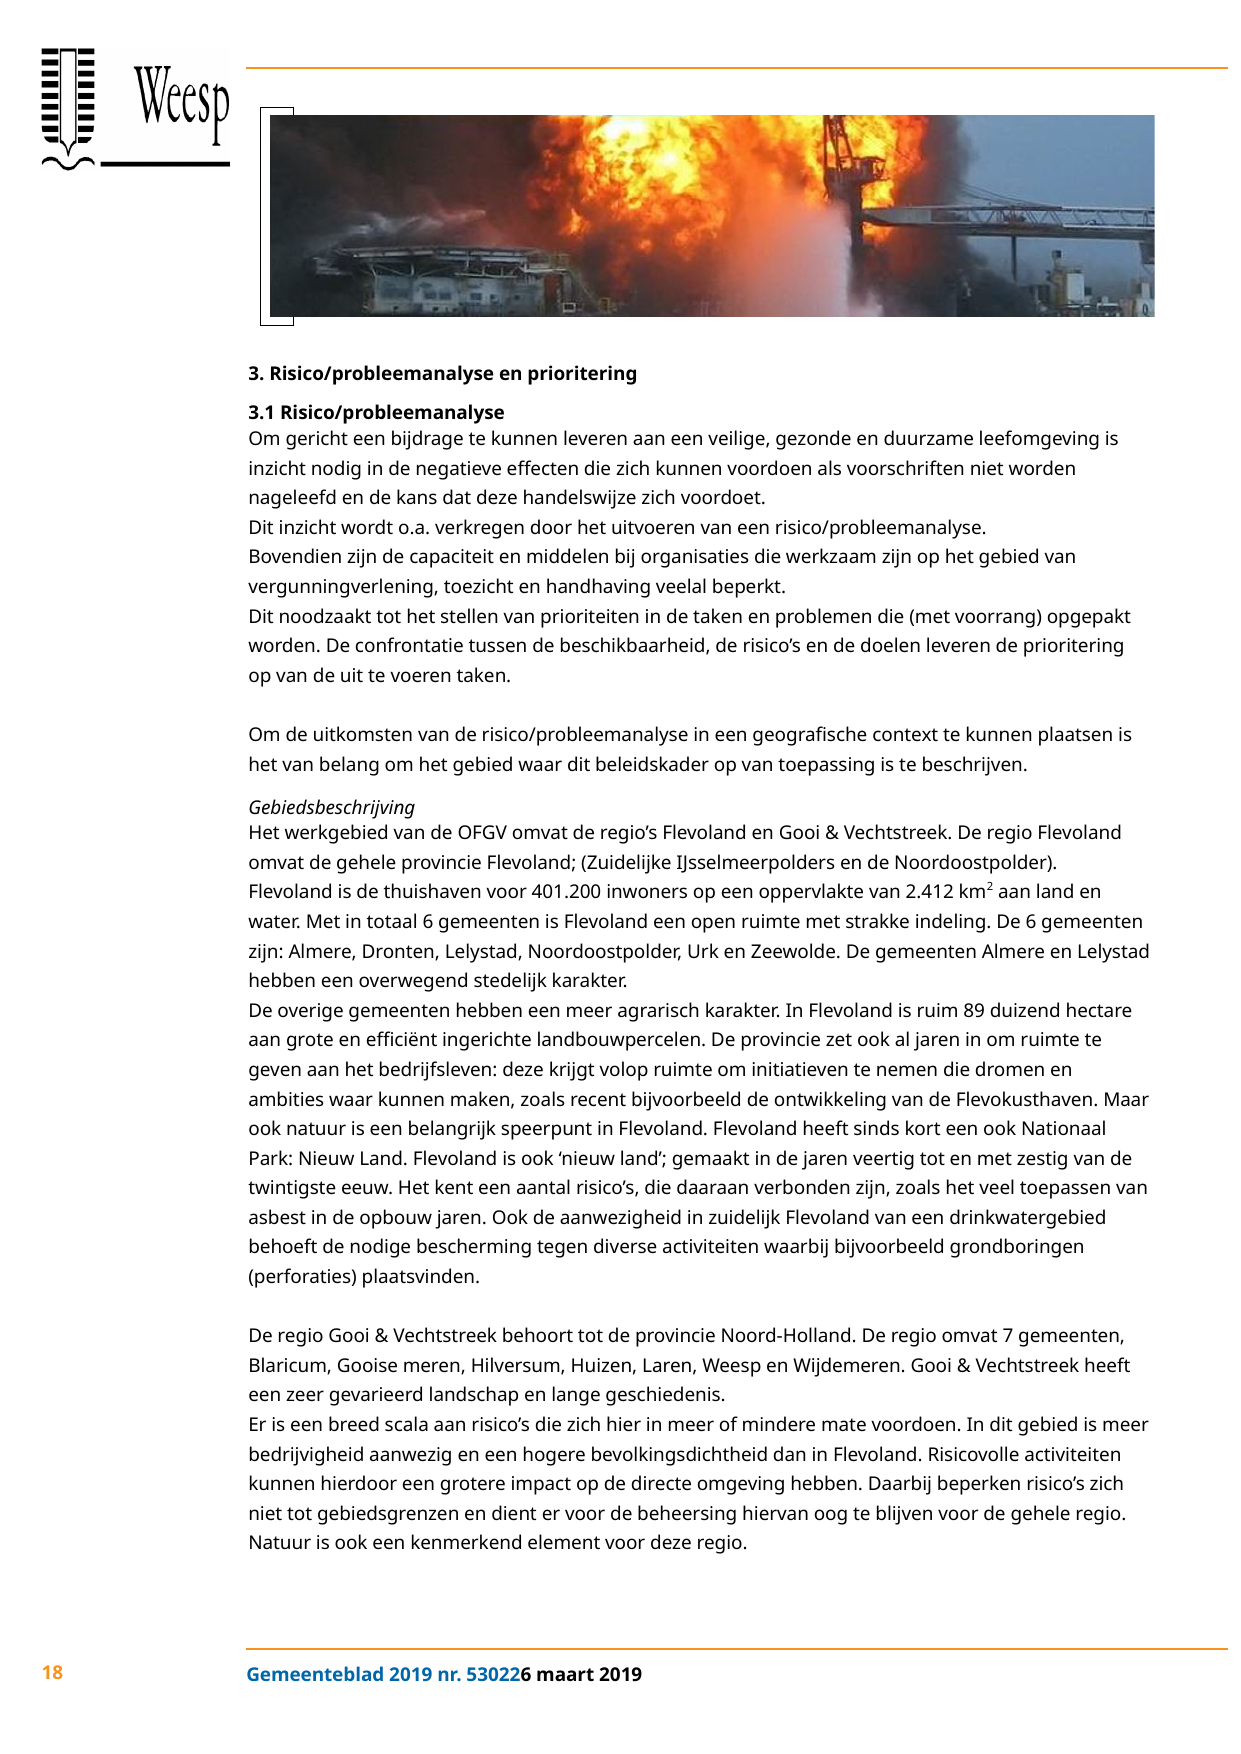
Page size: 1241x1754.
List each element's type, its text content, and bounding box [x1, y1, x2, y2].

text Flevoland is de thuishaven voor 401.200 inwoners op een oppervlakte van 2.412 km2 aan land en water. Met in totaal 6 gemeenten is Flevoland een open ruimte met strakke indeling. De 6 gemeenten zijn: Almere, Dronten, Lelystad, Noordoostpolder, Urk en Zeewolde. De gemeenten Almere en Lelystad hebben een overwegend stedelijk karakter. [248, 879, 1152, 993]
text Dit noodzaakt tot het stellen van prioriteiten in de taken en problemen die (met voorrang) opgepakt worden. De confrontatie tussen de beschikbaarheid, de risico’s en de doelen leveren de prioritering op van de uit te voeren taken. [248, 603, 1152, 688]
picture [41, 47, 231, 172]
text Gebiedsbeschrijving [248, 794, 1152, 819]
text De overige gemeenten hebben een meer agrarisch karakter. In Flevoland is ruim 89 duizend hectare aan grote en efficiënt ingerichte landbouwpercelen. De provincie zet ook al jaren in om ruimte te geven aan het bedrijfsleven: deze krijgt volop ruimte om initiatieven te nemen die dromen en ambities waar kunnen maken, zoals recent bijvoorbeeld de ontwikkeling van de Flevokusthaven. Maar ook natuur is een belangrijk speerpunt in Flevoland. Flevoland heeft sinds kort een ook Nationaal Park: Nieuw Land. Flevoland is ook ‘nieuw land’; gemaakt in de jaren veertig tot en met zestig van de twintigste eeuw. Het kent een aantal risico’s, die daaraan verbonden zijn, zoals het veel toepassen van asbest in de opbouw jaren. Ook de aanwezigheid in zuidelijk Flevoland van een drinkwatergebied behoeft de nodige bescherming tegen diverse activiteiten waarbij bijvoorbeeld grondboringen (perforaties) plaatsvinden. [248, 997, 1152, 1289]
text Er is een breed scala aan risico’s die zich hier in meer of mindere mate voordoen. In dit gebied is meer bedrijvigheid aanwezig en een hogere bevolkingsdichtheid dan in Flevoland. Risicovolle activiteiten kunnen hierdoor een grotere impact op de directe omgeving hebben. Daarbij beperken risico’s zich niet tot gebiedsgrenzen en dient er voor de beheersing hiervan oog te blijven voor de gehele regio. Natuur is ook een kenmerkend element voor deze regio. [248, 1411, 1152, 1555]
text 3.1 Risico/probleemanalyse [248, 399, 1152, 425]
picture [268, 115, 1155, 317]
text Het werkgebied van de OFGV omvat de regio’s Flevoland en Gooi & Vechtstreek. De regio Flevoland omvat de gehele provincie Flevoland; (Zuidelijke IJsselmeerpolders en de Noordoostpolder). [248, 819, 1152, 875]
text 3. Risico/probleemanalyse en prioritering [248, 360, 1152, 386]
text Om de uitkomsten van de risico/probleemanalyse in een geografische context te kunnen plaatsen is het van belang om het gebied waar dit beleidskader op van toepassing is te beschrijven. [248, 721, 1152, 776]
text Dit inzicht wordt o.a. verkregen door het uitvoeren van een risico/probleemanalyse. [248, 514, 1152, 540]
text Bovendien zijn de capaciteit en middelen bij organisaties die werkzaam zijn op het gebied van vergunningverlening, toezicht en handhaving veelal beperkt. [248, 544, 1152, 599]
text De regio Gooi & Vechtstreek behoort tot de provincie Noord-Holland. De regio omvat 7 gemeenten, Blaricum, Gooise meren, Hilversum, Huizen, Laren, Weesp en Wijdemeren. Gooi & Vechtstreek heeft een zeer gevarieerd landschap en lange geschiedenis. [248, 1322, 1152, 1407]
text Om gericht een bijdrage te kunnen leveren aan een veilige, gezonde en duurzame leefomgeving is inzicht nodig in de negatieve effecten die zich kunnen voordoen als voorschriften niet worden nageleefd en de kans dat deze handelswijze zich voordoet. [248, 425, 1152, 510]
